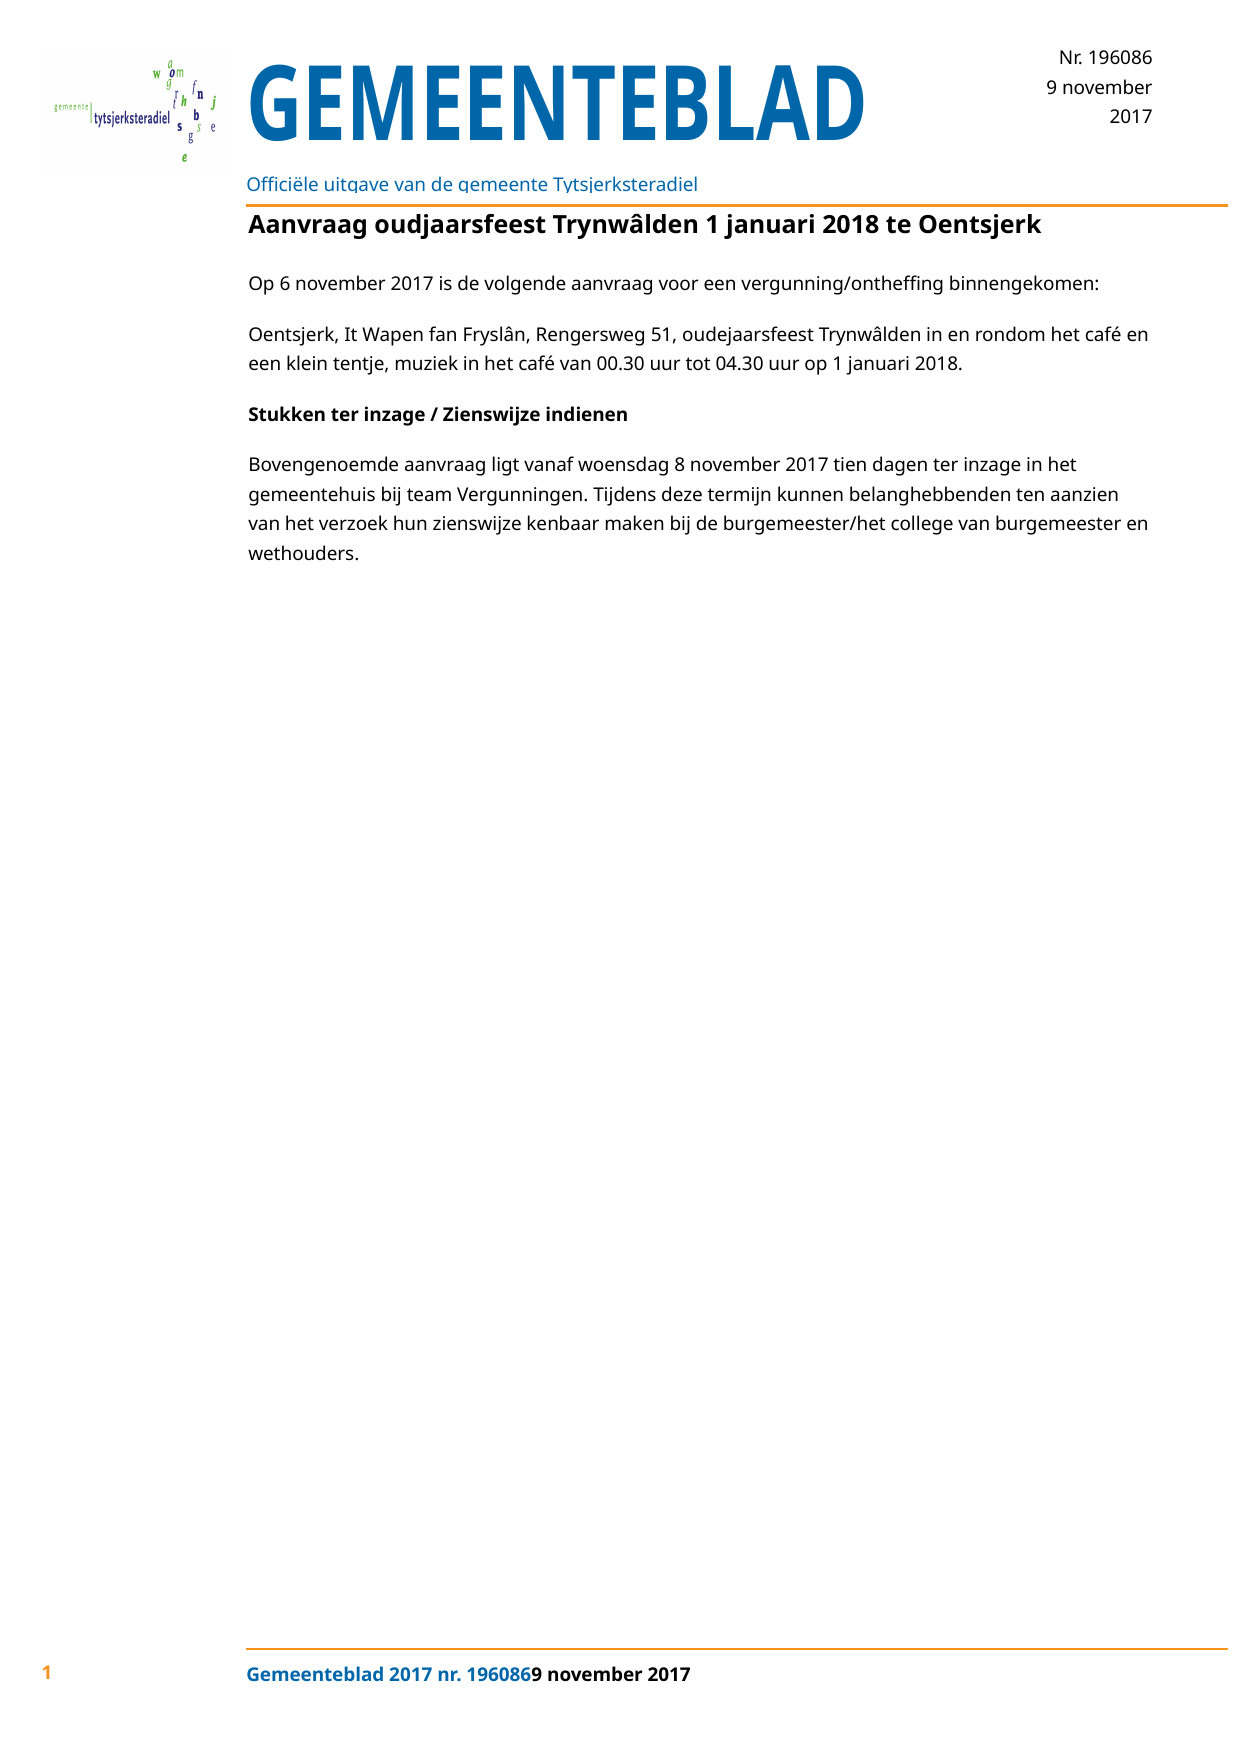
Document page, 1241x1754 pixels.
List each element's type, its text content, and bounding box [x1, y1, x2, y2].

text Bovengenoemde aanvraag ligt vanaf woensdag 8 november 2017 tien dagen ter inzage in het gemeentehuis bij team Vergunningen. Tijdens deze termijn kunnen belanghebbenden ten aanzien van het verzoek hun zienswijze kenbaar maken bij de burge­meester/het college van burgemeester en wethouders. [248, 451, 1152, 566]
text Op 6 november 2017 is de volgende aanvraag voor een vergunning/ontheffing binnengekomen: [248, 270, 1152, 296]
text Oentsjerk, It Wapen fan Fryslân, Rengersweg 51, oudejaarsfeest Trynwâlden in en rondom het café en een klein tentje, muziek in het café van 00.30 uur tot 04.30 uur op 1 januari 2018. [248, 321, 1152, 376]
text Stukken ter inzage / Zienswijze indienen [248, 401, 1152, 426]
picture [41, 47, 231, 172]
text Aanvraag oudjaarsfeest Trynwâlden 1 januari 2018 te Oentsjerk [248, 207, 1152, 241]
